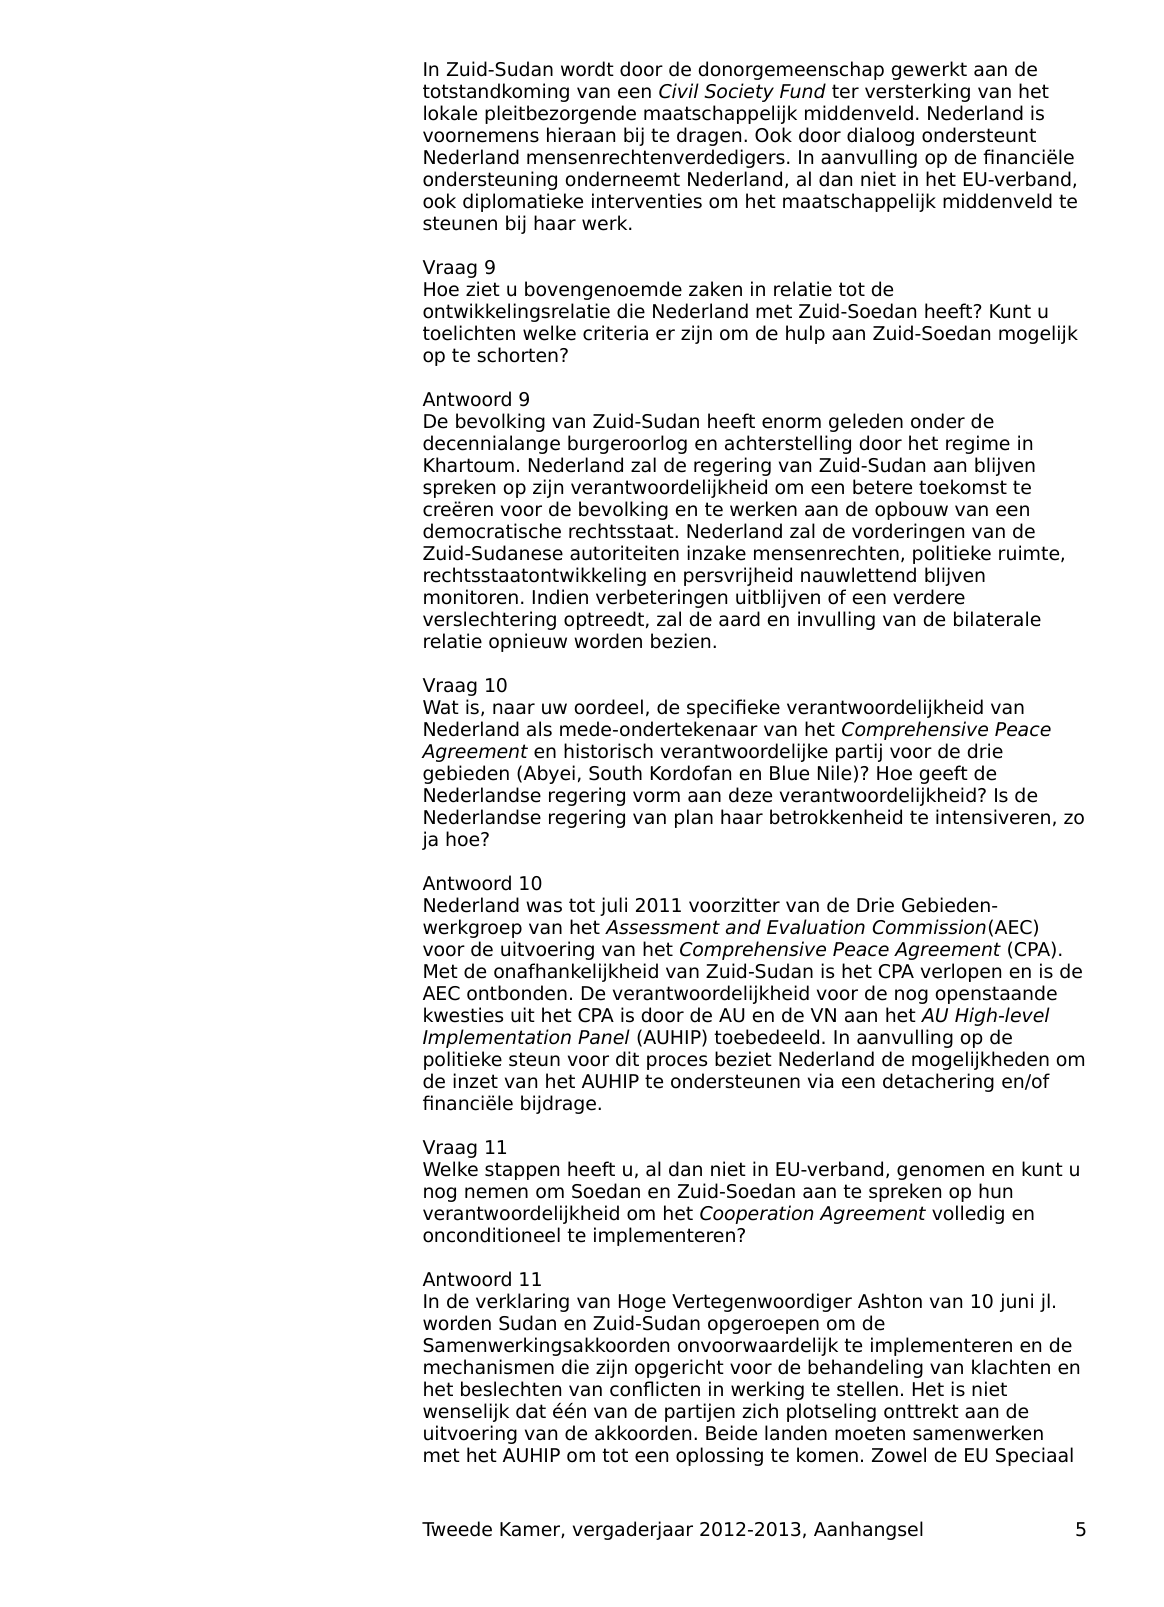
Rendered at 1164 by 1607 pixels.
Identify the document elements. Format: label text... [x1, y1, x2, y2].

text Antwoord 10 [422, 873, 1087, 895]
text In de verklaring van Hoge Vertegenwoordiger Ashton van 10 juni jl. worden Sudan en Zuid-Sudan opgeroepen om de Samenwerkingsakkoorden onvoorwaardelijk te implementeren en de mechanismen die zijn opgericht voor de behandeling van klachten en het beslechten van conflicten in werking te stellen. Het is niet wenselijk dat één van de partijen zich plotseling onttrekt aan de uitvoering van de akkoorden. Beide landen moeten samenwerken met het AUHIP om tot een oplossing te komen. Zowel de EU Speciaal [422, 1291, 1087, 1467]
text De bevolking van Zuid-Sudan heeft enorm geleden onder de decennialange burgeroorlog en achterstelling door het regime in Khartoum. Nederland zal de regering van Zuid-Sudan aan blijven spreken op zijn verantwoordelijkheid om een betere toekomst te creëren voor de bevolking en te werken aan de opbouw van een democratische rechtsstaat. Nederland zal de vorderingen van de Zuid-Sudanese autoriteiten inzake mensenrechten, politieke ruimte, rechtsstaatontwikkeling en persvrijheid nauwlettend blijven monitoren. Indien verbeteringen uitblijven of een verdere verslechtering optreedt, zal de aard en invulling van de bilaterale relatie opnieuw worden bezien. [422, 411, 1087, 653]
text Antwoord 9 [422, 389, 1087, 411]
text Nederland was tot juli 2011 voorzitter van de Drie Gebieden-werkgroep van het Assessment and Evaluation Commission(AEC) voor de uitvoering van het Comprehensive Peace Agreement (CPA). Met de onafhankelijkheid van Zuid-Sudan is het CPA verlopen en is de AEC ontbonden. De verantwoordelijkheid voor de nog openstaande kwesties uit het CPA is door de AU en de VN aan het AU High-level Implementation Panel (AUHIP) toebedeeld. In aanvulling op de politieke steun voor dit proces beziet Nederland de mogelijkheden om de inzet van het AUHIP te ondersteunen via een detachering en/of financiële bijdrage. [422, 895, 1087, 1115]
text Hoe ziet u bovengenoemde zaken in relatie tot de ontwikkelingsrelatie die Nederland met Zuid-Soedan heeft? Kunt u toelichten welke criteria er zijn om de hulp aan Zuid-Soedan mogelijk op te schorten? [422, 279, 1087, 367]
text Vraag 10 [422, 675, 1087, 697]
text Antwoord 11 [422, 1269, 1087, 1291]
text Wat is, naar uw oordeel, de specifieke verantwoordelijkheid van Nederland als mede-ondertekenaar van het Comprehensive Peace Agreement en historisch verantwoordelijke partij voor de drie gebieden (Abyei, South Kordofan en Blue Nile)? Hoe geeft de Nederlandse regering vorm aan deze verantwoordelijkheid? Is de Nederlandse regering van plan haar betrokkenheid te intensiveren, zo ja hoe? [422, 697, 1087, 851]
text Vraag 11 [422, 1137, 1087, 1159]
text Vraag 9 [422, 257, 1087, 279]
text In Zuid-Sudan wordt door de donorgemeenschap gewerkt aan de totstandkoming van een Civil Society Fund ter versterking van het lokale pleitbezorgende maatschappelijk middenveld. Nederland is voornemens hieraan bij te dragen. Ook door dialoog ondersteunt Nederland mensenrechtenverdedigers. In aanvulling op de financiële ondersteuning onderneemt Nederland, al dan niet in het EU-verband, ook diplomatieke interventies om het maatschappelijk middenveld te steunen bij haar werk. [422, 59, 1087, 235]
text Welke stappen heeft u, al dan niet in EU-verband, genomen en kunt u nog nemen om Soedan en Zuid-Soedan aan te spreken op hun verantwoordelijkheid om het Cooperation Agreement volledig en onconditioneel te implementeren? [422, 1159, 1087, 1247]
